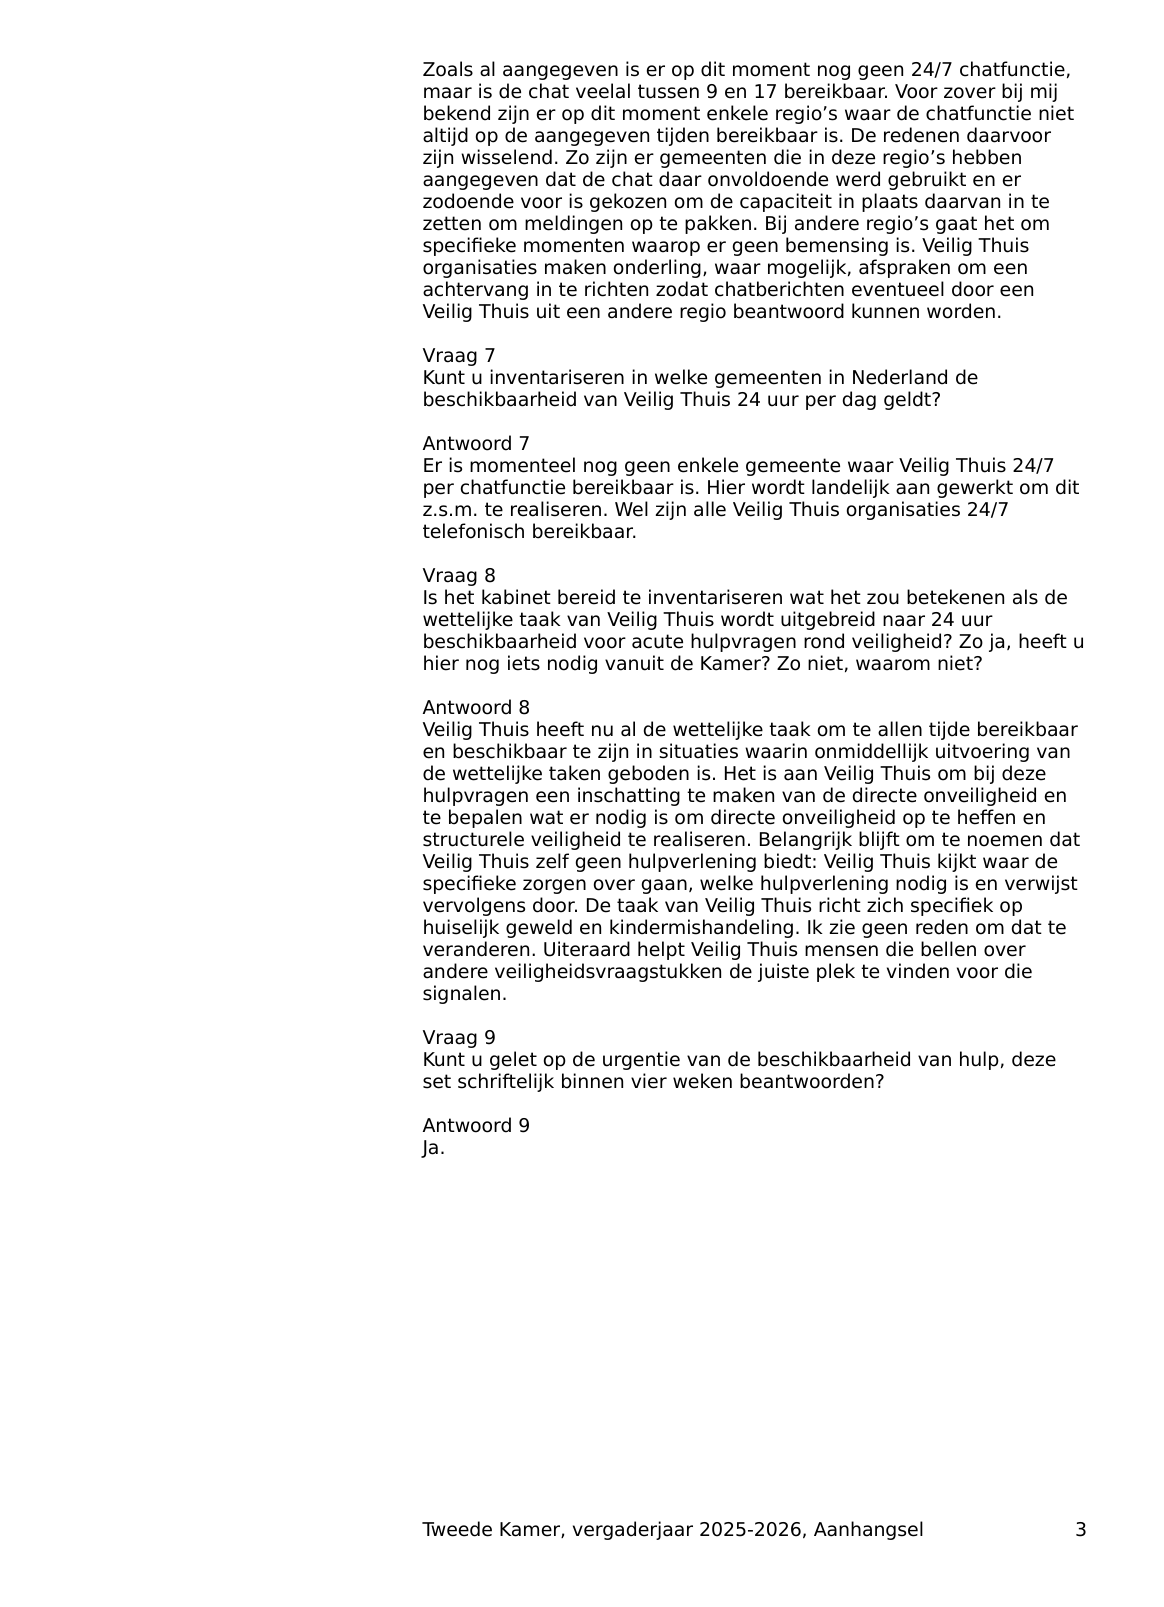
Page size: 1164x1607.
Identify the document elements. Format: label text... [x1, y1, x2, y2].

text Antwoord 8 [422, 697, 1087, 719]
text Kunt u gelet op de urgentie van de beschikbaarheid van hulp, deze set schriftelijk binnen vier weken beantwoorden? [422, 1049, 1087, 1093]
text Veilig Thuis heeft nu al de wettelijke taak om te allen tijde bereikbaar en beschikbaar te zijn in situaties waarin onmiddellijk uitvoering van de wettelijke taken geboden is. Het is aan Veilig Thuis om bij deze hulpvragen een inschatting te maken van de directe onveiligheid en te bepalen wat er nodig is om directe onveiligheid op te heffen en structurele veiligheid te realiseren. Belangrijk blijft om te noemen dat Veilig Thuis zelf geen hulpverlening biedt: Veilig Thuis kijkt waar de specifieke zorgen over gaan, welke hulpverlening nodig is en verwijst vervolgens door. De taak van Veilig Thuis richt zich specifiek op huiselijk geweld en kindermishandeling. Ik zie geen reden om dat te veranderen. Uiteraard helpt Veilig Thuis mensen die bellen over andere veiligheidsvraagstukken de juiste plek te vinden voor die signalen. [422, 719, 1087, 1005]
text Vraag 7 [422, 345, 1087, 367]
text Er is momenteel nog geen enkele gemeente waar Veilig Thuis 24/7 per chatfunctie bereikbaar is. Hier wordt landelijk aan gewerkt om dit z.s.m. te realiseren. Wel zijn alle Veilig Thuis organisaties 24/7 telefonisch bereikbaar. [422, 455, 1087, 543]
text Antwoord 9 [422, 1115, 1087, 1137]
text Kunt u inventariseren in welke gemeenten in Nederland de beschikbaarheid van Veilig Thuis 24 uur per dag geldt? [422, 367, 1087, 411]
text Antwoord 7 [422, 433, 1087, 455]
text Vraag 8 [422, 565, 1087, 587]
text Vraag 9 [422, 1027, 1087, 1049]
text Zoals al aangegeven is er op dit moment nog geen 24/7 chatfunctie, maar is de chat veelal tussen 9 en 17 bereikbaar. Voor zover bij mij bekend zijn er op dit moment enkele regio’s waar de chatfunctie niet altijd op de aangegeven tijden bereikbaar is. De redenen daarvoor zijn wisselend. Zo zijn er gemeenten die in deze regio’s hebben aangegeven dat de chat daar onvoldoende werd gebruikt en er zodoende voor is gekozen om de capaciteit in plaats daarvan in te zetten om meldingen op te pakken. Bij andere regio’s gaat het om specifieke momenten waarop er geen bemensing is. Veilig Thuis organisaties maken onderling, waar mogelijk, afspraken om een achtervang in te richten zodat chatberichten eventueel door een Veilig Thuis uit een andere regio beantwoord kunnen worden. [422, 59, 1087, 323]
text Ja. [422, 1137, 1087, 1159]
text Is het kabinet bereid te inventariseren wat het zou betekenen als de wettelijke taak van Veilig Thuis wordt uitgebreid naar 24 uur beschikbaarheid voor acute hulpvragen rond veiligheid? Zo ja, heeft u hier nog iets nodig vanuit de Kamer? Zo niet, waarom niet? [422, 587, 1087, 675]
